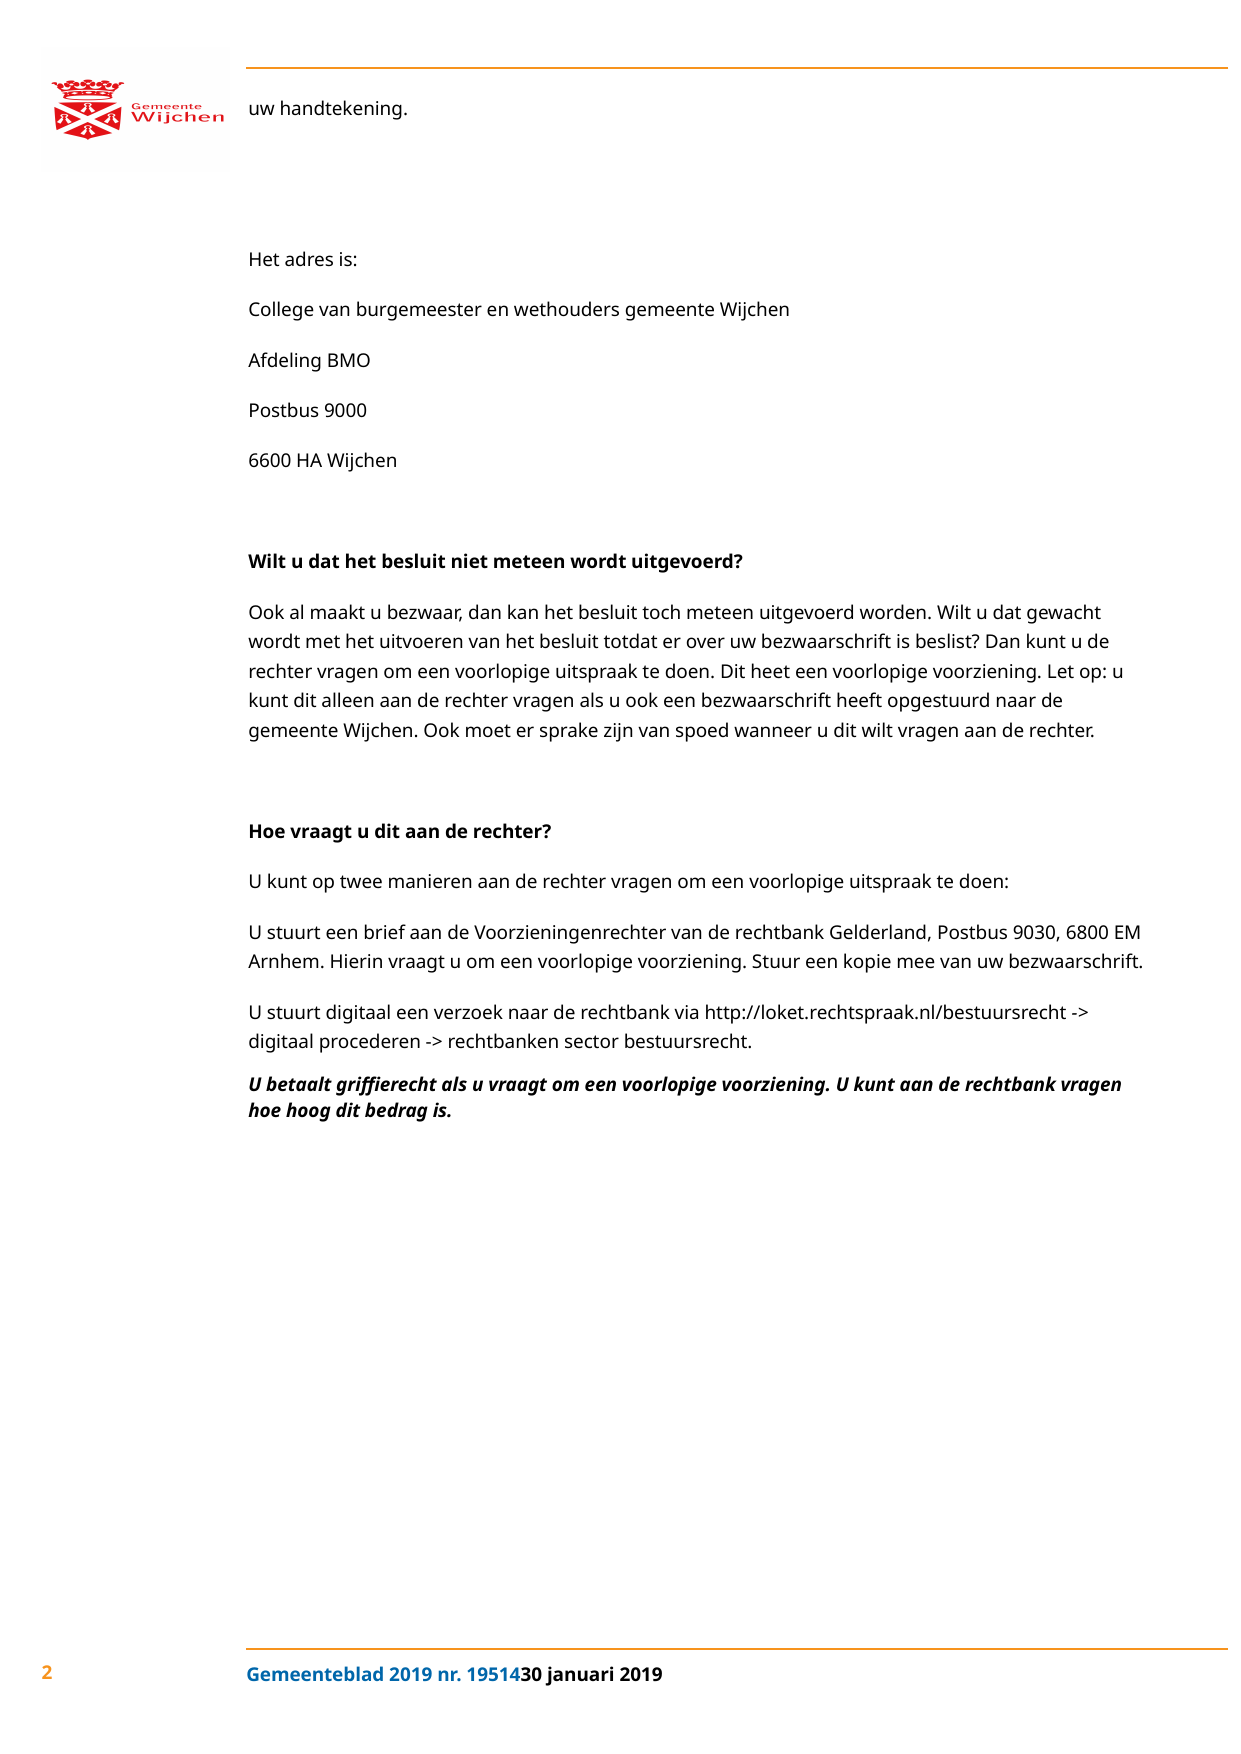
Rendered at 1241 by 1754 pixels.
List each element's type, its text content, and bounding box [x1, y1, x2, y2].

text Postbus 9000 [248, 397, 1152, 423]
text Ook al maakt u bezwaar, dan kan het besluit toch meteen uitgevoerd worden. Wilt u dat gewacht wordt met het uitvoeren van het besluit totdat er over uw bezwaarschrift is beslist? Dan kunt u de rechter vragen om een voorlopige uitspraak te doen. Dit heet een voorlopige voorziening. Let op: u kunt dit alleen aan de rechter vragen als u ook een bezwaarschrift heeft opgestuurd naar de gemeente Wijchen. Ook moet er sprake zijn van spoed wanneer u dit wilt vragen aan de rechter. [248, 599, 1152, 743]
text uw handtekening. [248, 95, 1152, 121]
text U stuurt digitaal een verzoek naar de rechtbank via http://loket.rechtspraak.nl/bestuursrecht -> digitaal procederen -> rechtbanken sector bestuursrecht. [248, 999, 1152, 1054]
text Afdeling BMO [248, 347, 1152, 373]
text U betaalt griffierecht als u vraagt om een voorlopige voorziening. U kunt aan de rechtbank vragen hoe hoog dit bedrag is. [248, 1072, 1152, 1123]
picture [41, 47, 231, 172]
text College van burgemeester en wethouders gemeente Wijchen [248, 296, 1152, 322]
text Hoe vraagt u dit aan de rechter? [248, 818, 1152, 844]
text Het adres is: [248, 246, 1152, 272]
text 6600 HA Wijchen [248, 448, 1152, 473]
text U kunt op twee manieren aan de rechter vragen om een voorlopige uitspraak te doen: [248, 868, 1152, 894]
text U stuurt een brief aan de Voorzieningenrechter van de rechtbank Gelderland, Postbus 9030, 6800 EM Arnhem. Hierin vraagt u om een voorlopige voorziening. Stuur een kopie mee van uw bezwaarschrift. [248, 919, 1152, 974]
text Wilt u dat het besluit niet meteen wordt uitgevoerd? [248, 548, 1152, 574]
